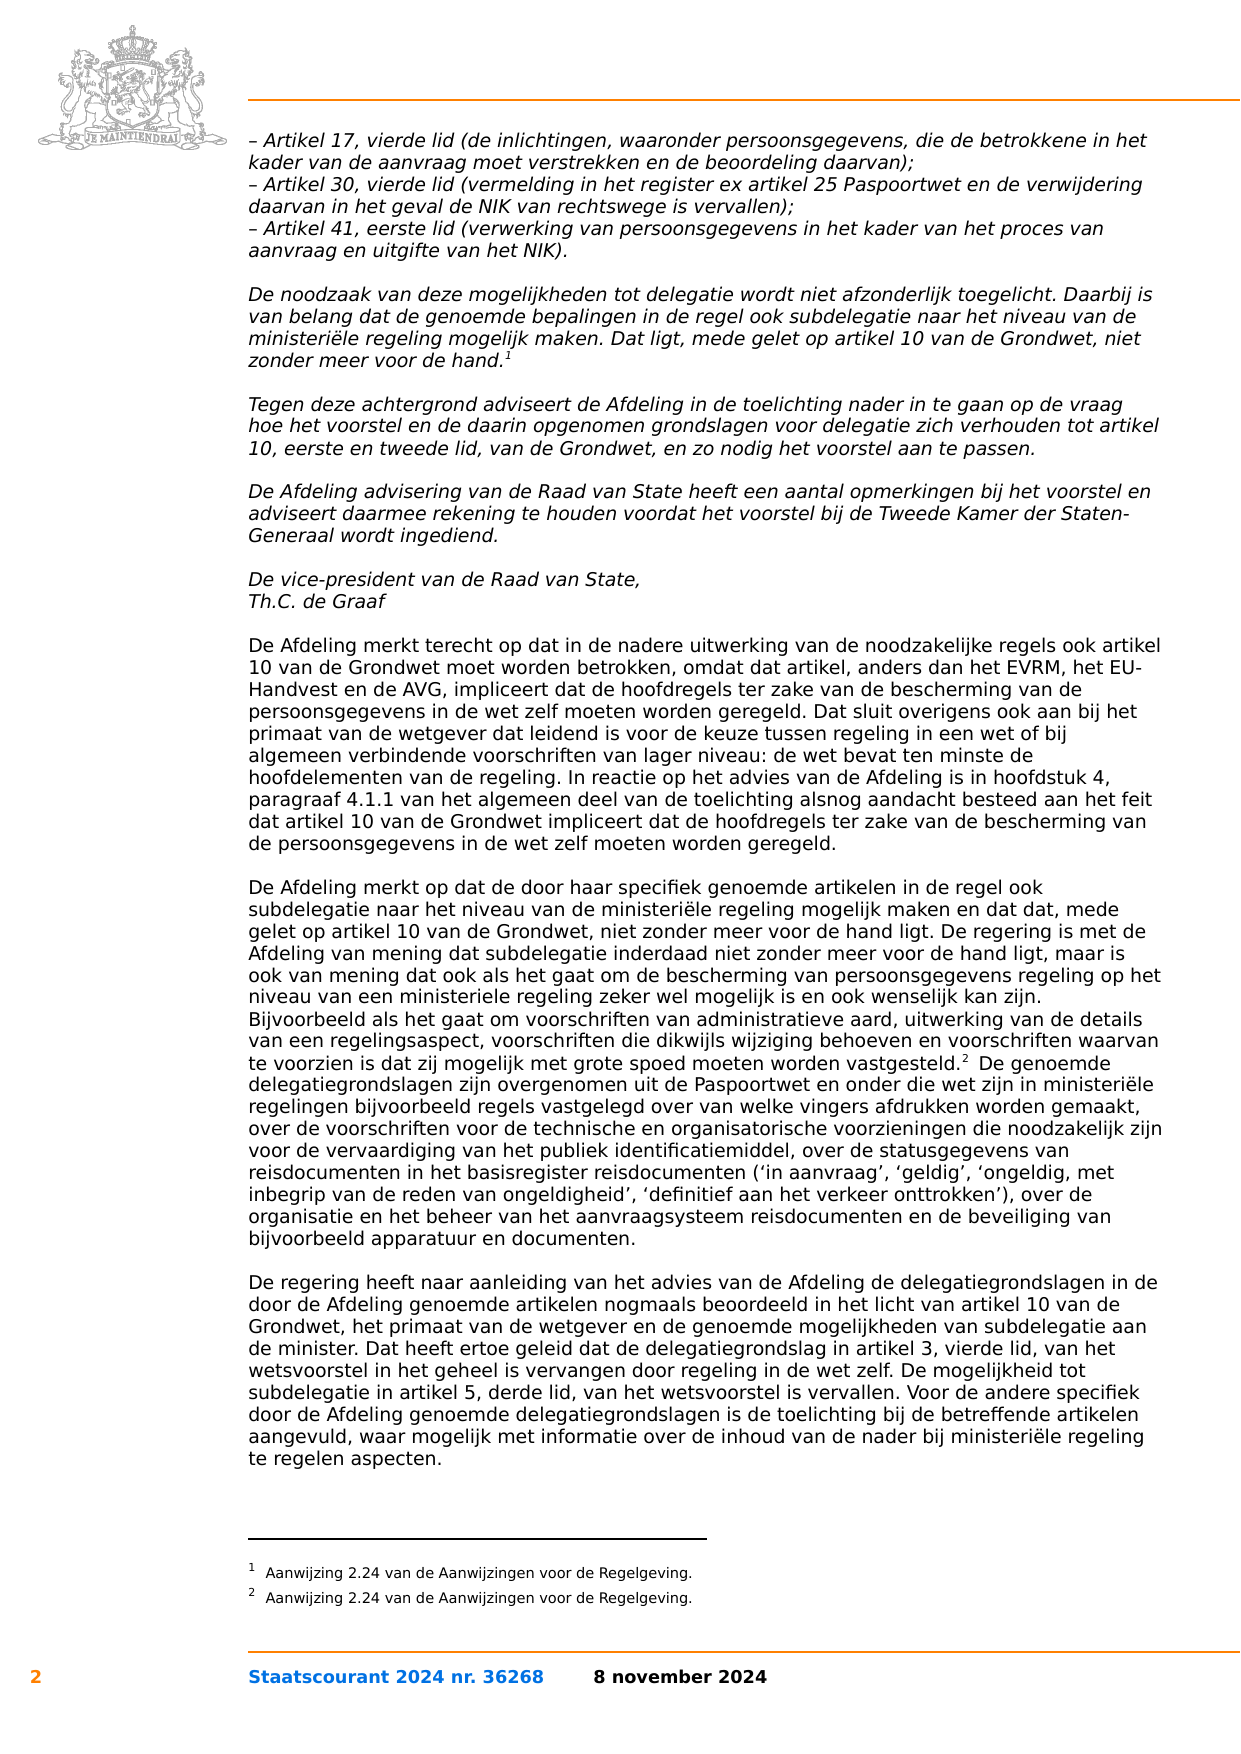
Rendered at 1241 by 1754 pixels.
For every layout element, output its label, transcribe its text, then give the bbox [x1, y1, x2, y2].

text Aanwijzing 2.24 van de Aanwijzingen voor de Regelgeving. [248, 1586, 1163, 1608]
text De Afdeling advisering van de Raad van State heeft een aantal opmerkingen bij het voorstel en adviseert daarmee rekening te houden voordat het voorstel bij de Tweede Kamer der Staten-Generaal wordt ingediend. [248, 481, 1163, 547]
text – Artikel 41, eerste lid (verwerking van persoonsgegevens in het kader van het proces van aanvraag en uitgifte van het NIK). [248, 218, 1163, 262]
text De Afdeling merkt terecht op dat in de nadere uitwerking van de noodzakelijke regels ook artikel 10 van de Grondwet moet worden betrokken, omdat dat artikel, anders dan het EVRM, het EU-Handvest en de AVG, impliceert dat de hoofdregels ter zake van de bescherming van de persoonsgegevens in de wet zelf moeten worden geregeld. Dat sluit overigens ook aan bij het primaat van de wetgever dat leidend is voor de keuze tussen regeling in een wet of bij algemeen verbindende voorschriften van lager niveau: de wet bevat ten minste de hoofdelementen van de regeling. In reactie op het advies van de Afdeling is in hoofdstuk 4, paragraaf 4.1.1 van het algemeen deel van de toelichting alsnog aandacht besteed aan het feit dat artikel 10 van de Grondwet impliceert dat de hoofdregels ter zake van de bescherming van de persoonsgegevens in de wet zelf moeten worden geregeld. [248, 635, 1163, 855]
text De noodzaak van deze mogelijkheden tot delegatie wordt niet afzonderlijk toegelicht. Daarbij is van belang dat de genoemde bepalingen in de regel ook subdelegatie naar het niveau van de ministeriële regeling mogelijk maken. Dat ligt, mede gelet op artikel 10 van de Grondwet, niet zonder meer voor de hand. [248, 284, 1163, 372]
text – Artikel 30, vierde lid (vermelding in het register ex artikel 25 Paspoortwet en de verwijdering daarvan in het geval de NIK van rechtswege is vervallen); [248, 174, 1163, 218]
text De vice-president van de Raad van State, [248, 569, 1163, 591]
text Aanwijzing 2.24 van de Aanwijzingen voor de Regelgeving. [248, 1561, 1163, 1583]
text Tegen deze achtergrond adviseert de Afdeling in de toelichting nader in te gaan op de vraag hoe het voorstel en de daarin opgenomen grondslagen voor delegatie zich verhouden tot artikel 10, eerste en tweede lid, van de Grondwet, en zo nodig het voorstel aan te passen. [248, 393, 1163, 459]
picture [38, 25, 227, 150]
text De regering heeft naar aanleiding van het advies van de Afdeling de delegatiegrondslagen in de door de Afdeling genoemde artikelen nogmaals beoordeeld in het licht van artikel 10 van de Grondwet, het primaat van de wetgever en de genoemde mogelijkheden van subdelegatie aan de minister. Dat heeft ertoe geleid dat de delegatiegrondslag in artikel 3, vierde lid, van het wetsvoorstel in het geheel is vervangen door regeling in de wet zelf. De mogelijkheid tot subdelegatie in artikel 5, derde lid, van het wetsvoorstel is vervallen. Voor de andere specifiek door de Afdeling genoemde delegatiegrondslagen is de toelichting bij de betreffende artikelen aangevuld, waar mogelijk met informatie over de inhoud van de nader bij ministeriële regeling te regelen aspecten. [248, 1272, 1163, 1470]
text Th.C. de Graaf [248, 591, 1163, 613]
text De Afdeling merkt op dat de door haar specifiek genoemde artikelen in de regel ook subdelegatie naar het niveau van de ministeriële regeling mogelijk maken en dat dat, mede gelet op artikel 10 van de Grondwet, niet zonder meer voor de hand ligt. De regering is met de Afdeling van mening dat subdelegatie inderdaad niet zonder meer voor de hand ligt, maar is ook van mening dat ook als het gaat om de bescherming van persoonsgegevens regeling op het niveau van een ministeriele regeling zeker wel mogelijk is en ook wenselijk kan zijn. Bijvoorbeeld als het gaat om voorschriften van administratieve aard, uitwerking van de details van een regelingsaspect, voorschriften die dikwijls wijziging behoeven en voorschriften waarvan te voorzien is dat zij mogelijk met grote spoed moeten worden vastgesteld. De genoemde delegatiegrondslagen zijn overgenomen uit de Paspoortwet en onder die wet zijn in ministeriële regelingen bijvoorbeeld regels vastgelegd over van welke vingers afdrukken worden gemaakt, over de voorschriften voor de technische en organisatorische voorzieningen die noodzakelijk zijn voor de vervaardiging van het publiek identificatiemiddel, over de statusgegevens van reisdocumenten in het basisregister reisdocumenten (‘in aanvraag’, ‘geldig’, ‘ongeldig, met inbegrip van de reden van ongeldigheid’, ‘definitief aan het verkeer onttrokken’), over de organisatie en het beheer van het aanvraagsysteem reisdocumenten en de beveiliging van bijvoorbeeld apparatuur en documenten. [248, 877, 1163, 1250]
text – Artikel 17, vierde lid (de inlichtingen, waaronder persoonsgegevens, die de betrokkene in het kader van de aanvraag moet verstrekken en de beoordeling daarvan); [248, 130, 1163, 174]
